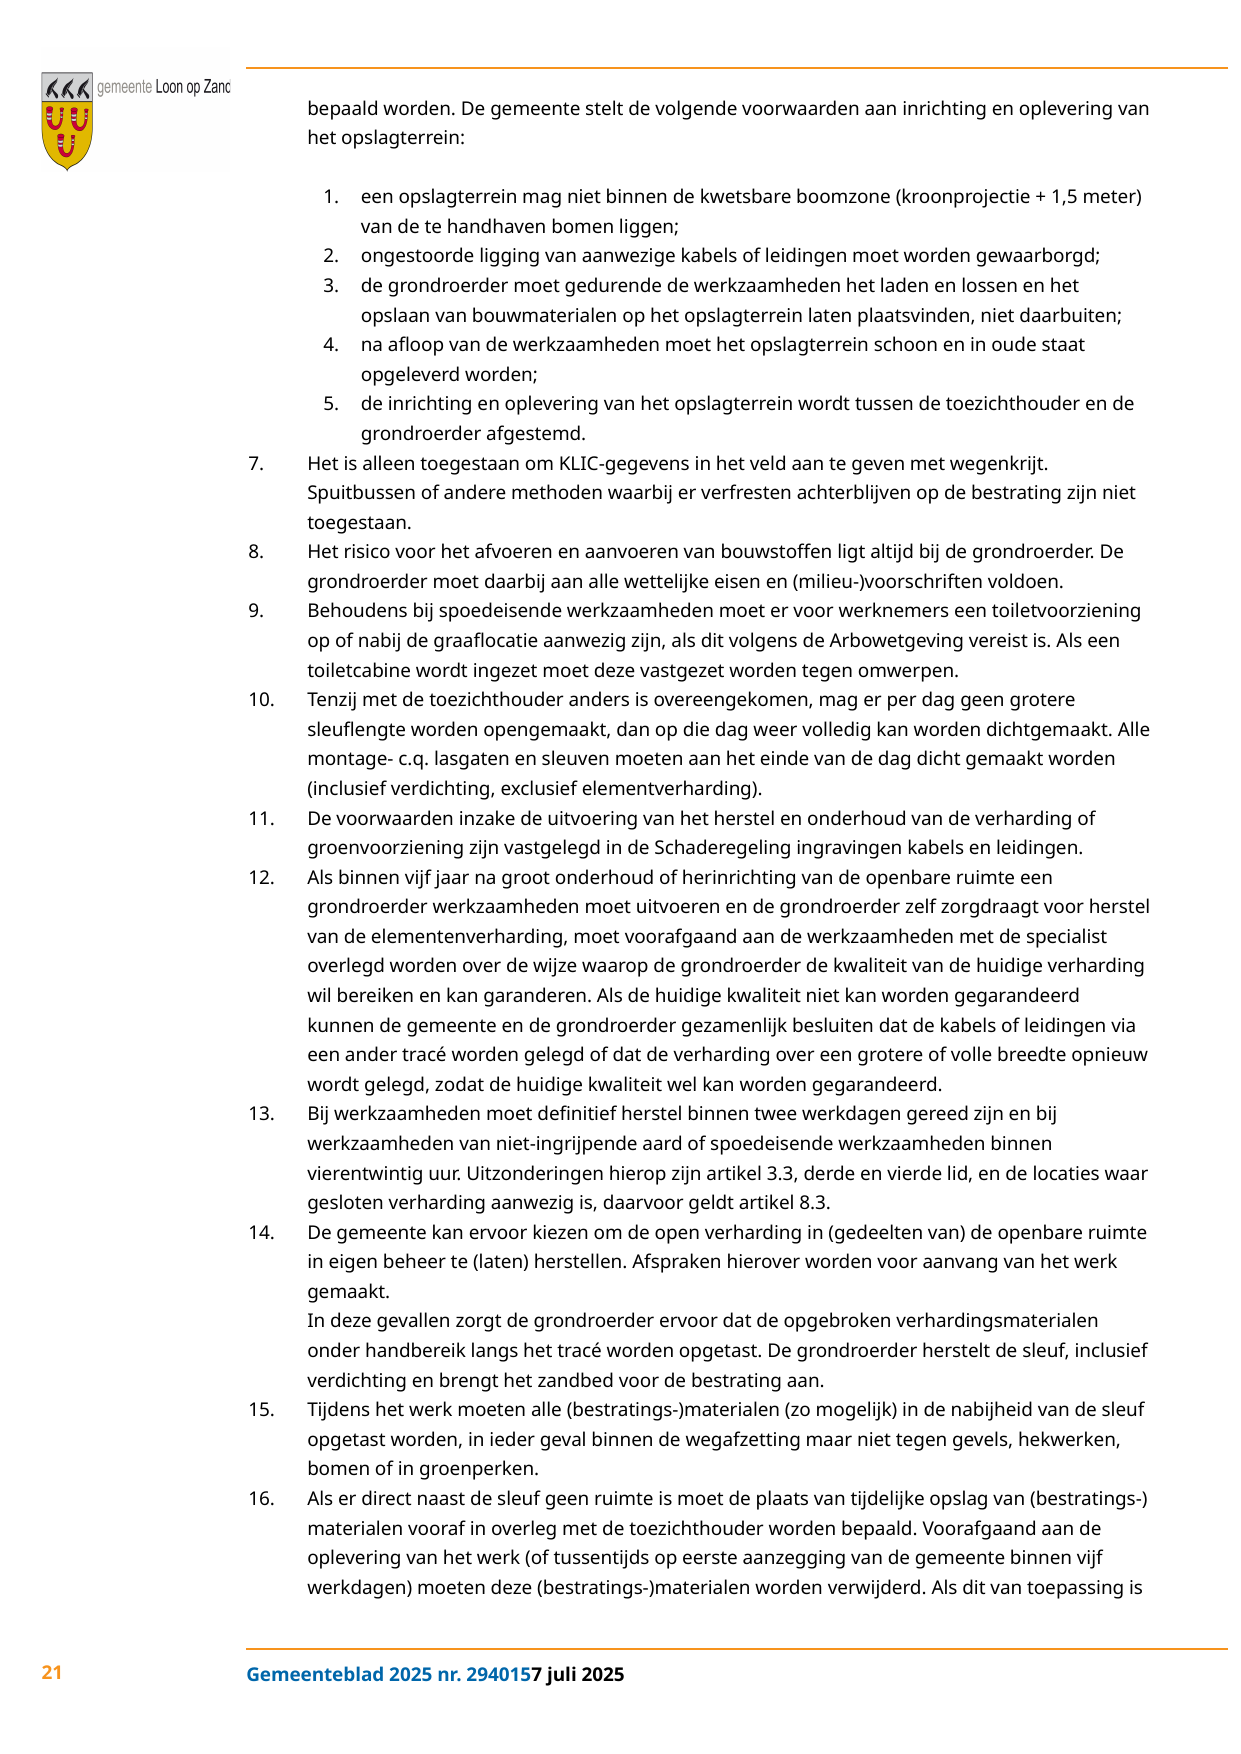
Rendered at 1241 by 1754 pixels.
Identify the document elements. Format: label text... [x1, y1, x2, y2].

list Behoudens bij spoedeisende werkzaamheden moet er voor werknemers een toiletvoorziening op of nabij de graaflocatie aanwezig zijn, als dit volgens de Arbowetgeving vereist is. Als een toiletcabine wordt ingezet moet deze vastgezet worden tegen omwerpen. [248, 598, 1152, 683]
list Als binnen vijf jaar na groot onderhoud of herinrichting van de openbare ruimte een grondroerder werkzaamheden moet uitvoeren en de grondroerder zelf zorgdraagt voor herstel van de elementenverharding, moet voorafgaand aan de werkzaamheden met de specialist overlegd worden over de wijze waarop de grondroerder de kwaliteit van de huidige verharding wil bereiken en kan garanderen. Als de huidige kwaliteit niet kan worden gegarandeerd kunnen de gemeente en de grondroerder gezamenlijk besluiten dat de kabels of leidingen via een ander tracé worden gelegd of dat de verharding over een grotere of volle breedte opnieuw wordt gelegd, zodat de huidige kwaliteit wel kan worden gegarandeerd. [248, 864, 1152, 1097]
list In deze gevallen zorgt de grondroerder ervoor dat de opgebroken verhardingsmaterialen onder handbereik langs het tracé worden opgetast. De grondroerder herstelt de sleuf, inclusief verdichting en brengt het zandbed voor de bestrating aan. [248, 1308, 1152, 1393]
list ongestoorde ligging van aanwezige kabels of leidingen moet worden gewaarborgd; [323, 243, 1152, 268]
list De voorwaarden inzake de uitvoering van het herstel en onderhoud van de verharding of groenvoorziening zijn vastgelegd in de Schaderegeling ingravingen kabels en leidingen. [248, 805, 1152, 860]
list Het is alleen toegestaan om KLIC-gegevens in het veld aan te geven met wegenkrijt. Spuitbussen of andere methoden waarbij er verfresten achterblijven op de bestrating zijn niet toegestaan. [248, 450, 1152, 535]
list Als er direct naast de sleuf geen ruimte is moet de plaats van tijdelijke opslag van (bestratings-) materialen vooraf in overleg met de toezichthouder worden bepaald. Voorafgaand aan de oplevering van het werk (of tussentijds op eerste aanzegging van de gemeente binnen vijf werkdagen) moeten deze (bestratings-)materialen worden verwijderd. Als dit van toepassing is [248, 1485, 1152, 1600]
picture [41, 47, 231, 172]
list de grondroerder moet gedurende de werkzaamheden het laden en lossen en het opslaan van bouwmaterialen op het opslagterrein laten plaatsvinden, niet daarbuiten; [323, 272, 1152, 328]
list Bij werkzaamheden moet definitief herstel binnen twee werkdagen gereed zijn en bij werkzaamheden van niet-ingrijpende aard of spoedeisende werkzaamheden binnen vierentwintig uur. Uitzonderingen hierop zijn artikel 3.3, derde en vierde lid, en de locaties waar gesloten verharding aanwezig is, daarvoor geldt artikel 8.3. [248, 1101, 1152, 1215]
list een opslagterrein mag niet binnen de kwetsbare boomzone (kroonprojectie + 1,5 meter) van de te handhaven bomen liggen; [323, 183, 1152, 239]
list de inrichting en oplevering van het opslagterrein wordt tussen de toezichthouder en de grondroerder afgestemd. [323, 391, 1152, 446]
list na afloop van de werkzaamheden moet het opslagterrein schoon en in oude staat opgeleverd worden; [323, 331, 1152, 387]
list Het risico voor het afvoeren en aanvoeren van bouwstoffen ligt altijd bij de grondroerder. De grondroerder moet daarbij aan alle wettelijke eisen en (milieu-)voorschriften voldoen. [248, 538, 1152, 594]
list Tenzij met de toezichthouder anders is overeengekomen, mag er per dag geen grotere sleuflengte worden opengemaakt, dan op die dag weer volledig kan worden dichtgemaakt. Alle montage- c.q. lasgaten en sleuven moeten aan het einde van de dag dicht gemaakt worden (inclusief verdichting, exclusief elementverharding). [248, 686, 1152, 801]
list De gemeente kan ervoor kiezen om de open verharding in (gedeelten van) de openbare ruimte in eigen beheer te (laten) herstellen. Afspraken hierover worden voor aanvang van het werk gemaakt. [248, 1219, 1152, 1304]
list Tijdens het werk moeten alle (bestratings-)materialen (zo mogelijk) in de nabijheid van de sleuf opgetast worden, in ieder geval binnen de wegafzetting maar niet tegen gevels, hekwerken, bomen of in groenperken. [248, 1396, 1152, 1481]
list bepaald worden. De gemeente stelt de volgende voorwaarden aan inrichting en oplevering van het opslagterrein: [248, 95, 1152, 150]
